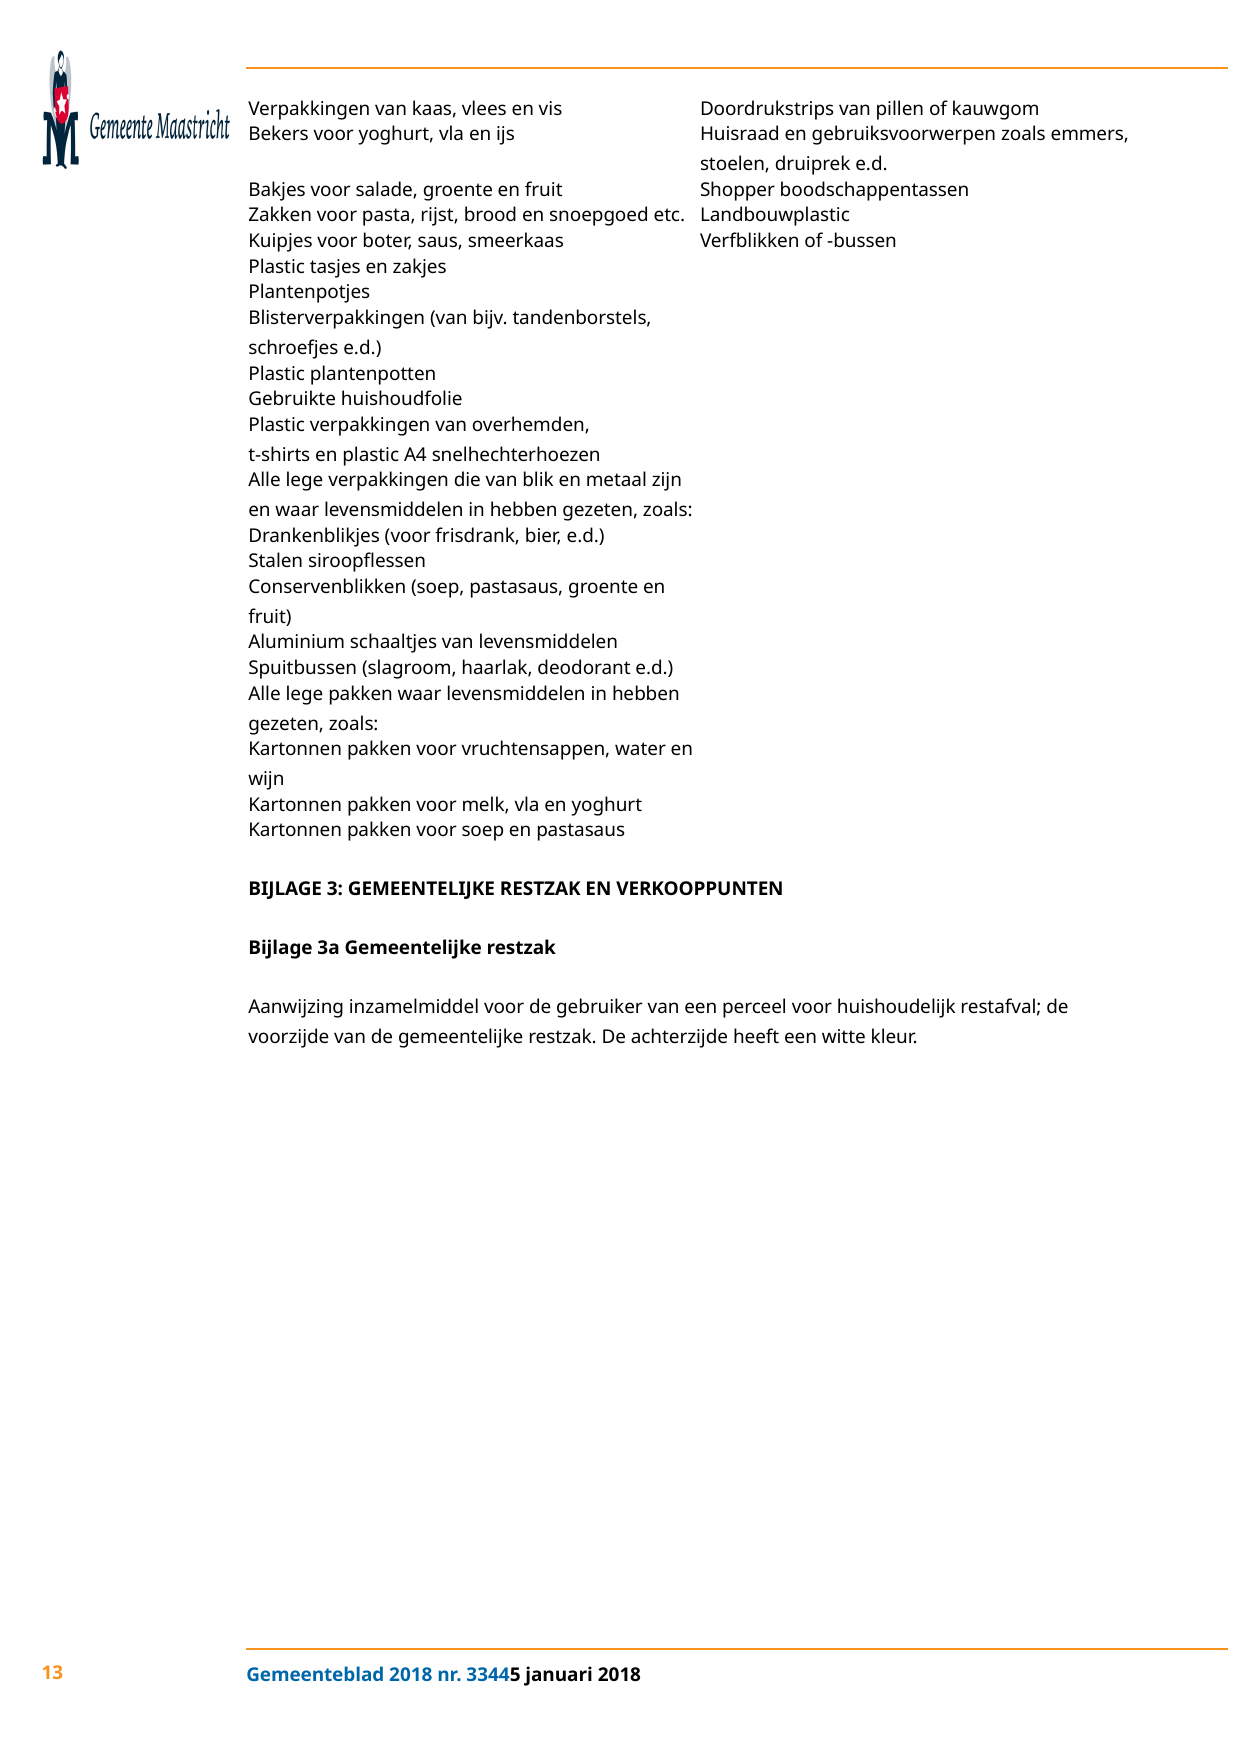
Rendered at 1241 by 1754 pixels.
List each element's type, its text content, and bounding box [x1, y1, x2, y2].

table_cell Huisraad en gebruiksvoorwerpen zoals emmers, stoelen, druiprek e.d. [700, 121, 1152, 176]
table_cell Aluminium schaaltjes van levensmiddelen [248, 629, 700, 654]
table_cell Verpakkingen van kaas, vlees en vis [248, 95, 700, 121]
table_cell Landbouwplastic [700, 202, 1152, 227]
table_cell Alle lege verpakkingen die van blik en metaal zijn en waar levensmiddelen in hebben gezeten, zoals: [248, 467, 700, 522]
table_cell [700, 735, 1152, 791]
table_cell Kartonnen pakken voor vruchtensappen, water en wijn [248, 735, 700, 791]
table_cell [700, 548, 1152, 573]
table_cell Drankenblikjes (voor frisdrank, bier, e.d.) [248, 522, 700, 548]
table_cell [700, 360, 1152, 386]
table_cell Conservenblikken (soep, pastasaus, groente en fruit) [248, 573, 700, 629]
table_cell [700, 654, 1152, 680]
table_cell [700, 522, 1152, 548]
text BIJLAGE 3: GEMEENTELIJKE RESTZAK EN VERKOOPPUNTEN [248, 875, 1152, 901]
table_cell Kartonnen pakken voor soep en pastasaus [248, 816, 700, 842]
table_cell [700, 573, 1152, 629]
table_cell Plantenpotjes [248, 279, 700, 304]
table_cell [700, 816, 1152, 842]
table_cell Zakken voor pasta, rijst, brood en snoepgoed etc. [248, 202, 700, 227]
table_cell Gebruikte huishoudfolie [248, 386, 700, 411]
picture [41, 47, 231, 172]
table_cell Alle lege pakken waar levensmiddelen in hebben gezeten, zoals: [248, 680, 700, 735]
table_cell [700, 791, 1152, 816]
table_cell Plastic plantenpotten [248, 360, 700, 386]
table_cell [700, 253, 1152, 279]
table_cell Spuitbussen (slagroom, haarlak, deodorant e.d.) [248, 654, 700, 680]
table_cell Bekers voor yoghurt, vla en ijs [248, 121, 700, 176]
table_cell Blisterverpakkingen (van bijv. tandenborstels, schroefjes e.d.) [248, 305, 700, 360]
table_cell Kuipjes voor boter, saus, smeerkaas [248, 227, 700, 253]
table_cell Plastic verpakkingen van overhemden, t-shirts en plastic A4 snelhechterhoezen [248, 411, 700, 467]
table_cell [700, 680, 1152, 735]
text Bijlage 3a Gemeentelijke restzak [248, 934, 1152, 960]
table_cell Verfblikken of -bussen [700, 227, 1152, 253]
table_cell [700, 411, 1152, 467]
text Aanwijzing inzamelmiddel voor de gebruiker van een perceel voor huishoudelijk restafval; de voorzijde van de gemeentelijke restzak. De achterzijde heeft een witte kleur. [248, 993, 1152, 1049]
table_cell Doordrukstrips van pillen of kauwgom [700, 95, 1152, 121]
table_cell [700, 629, 1152, 654]
table_cell [700, 386, 1152, 411]
table_cell Plastic tasjes en zakjes [248, 253, 700, 279]
table_cell [700, 305, 1152, 360]
table_cell [700, 467, 1152, 522]
table_cell Stalen siroopflessen [248, 548, 700, 573]
table_cell Shopper boodschappentassen [700, 176, 1152, 202]
table_cell Bakjes voor salade, groente en fruit [248, 176, 700, 202]
table_cell [700, 279, 1152, 304]
table_cell Kartonnen pakken voor melk, vla en yoghurt [248, 791, 700, 816]
